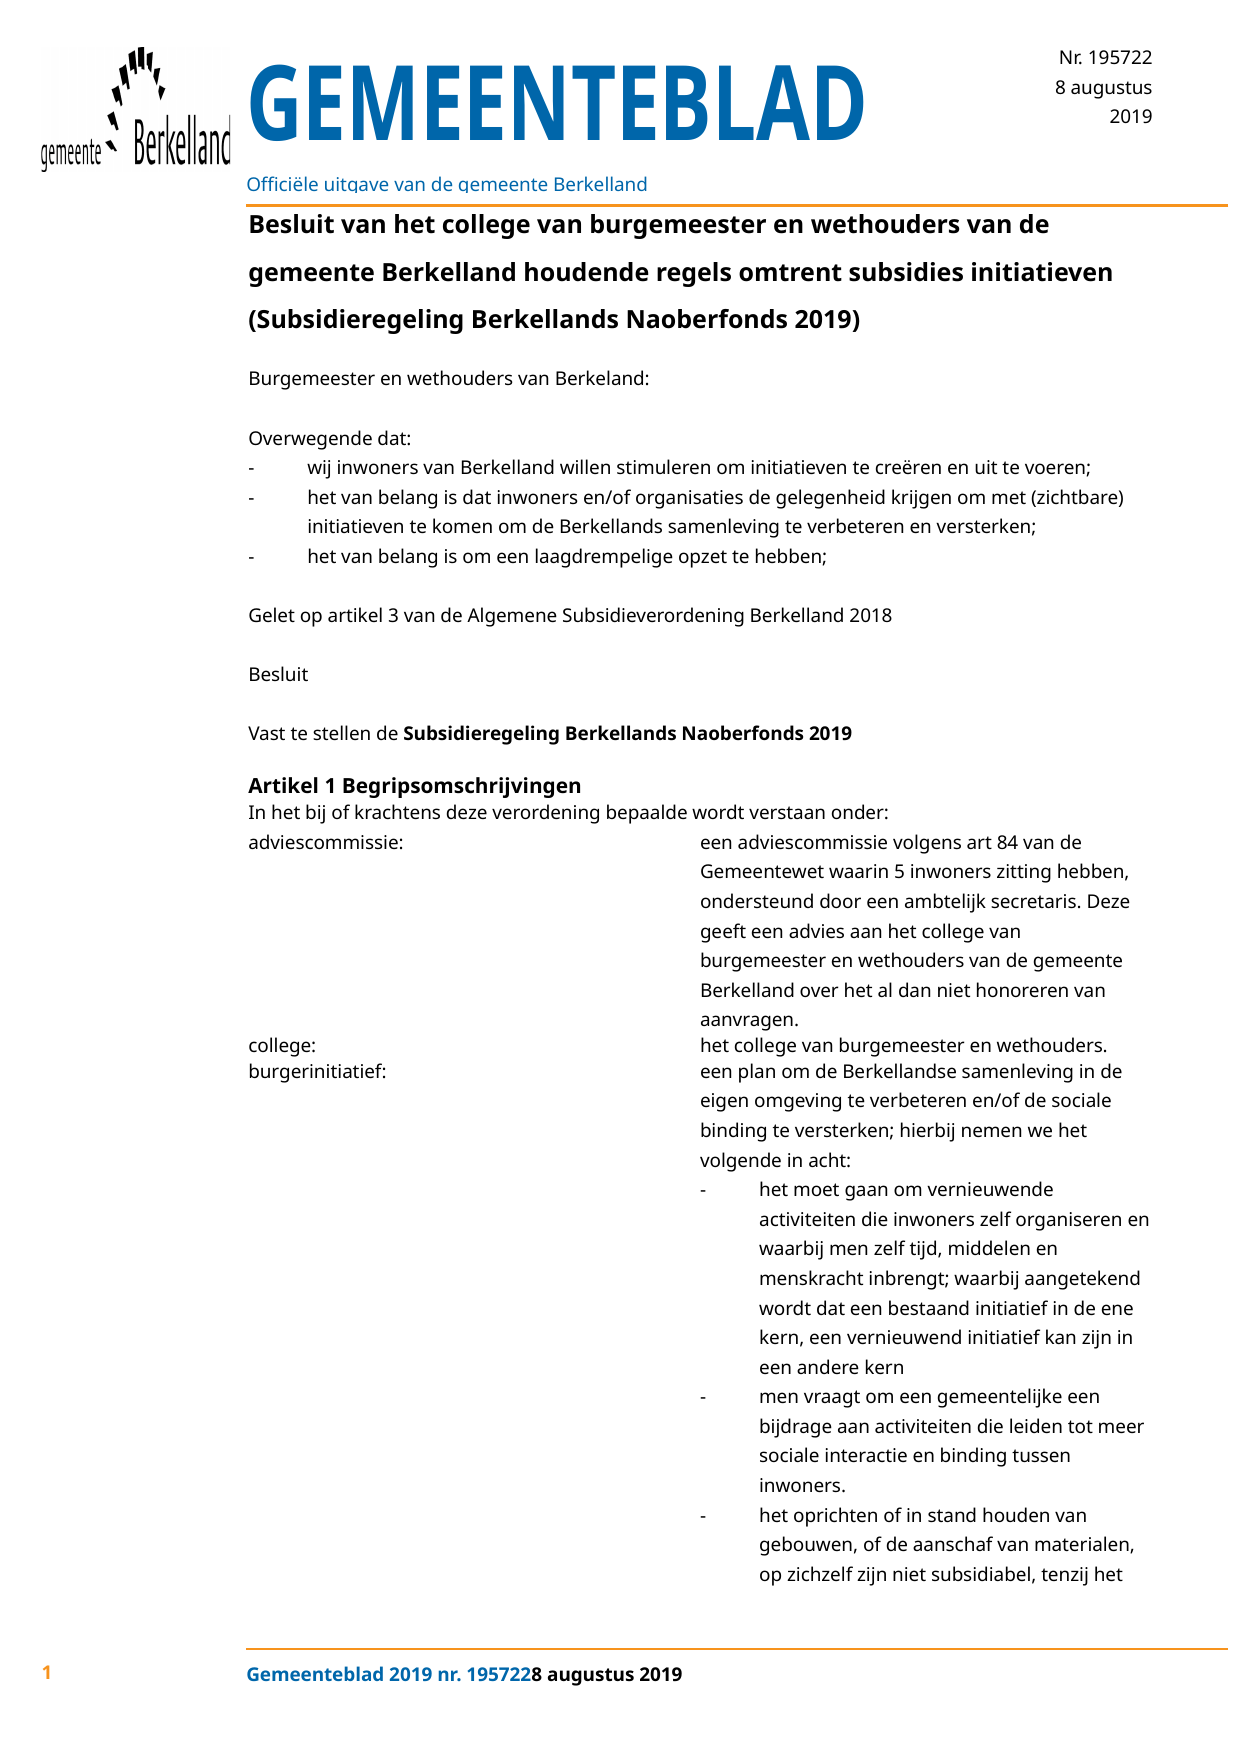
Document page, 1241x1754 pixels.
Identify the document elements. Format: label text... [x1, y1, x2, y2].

text In het bij of krachtens deze verordening bepaalde wordt verstaan onder: [248, 799, 1152, 825]
table_header een adviescommissie volgens art 84 van de Gemeentewet waarin 5 inwoners zitting hebben, ondersteund door een ambtelijk secretaris. Deze geeft een advies aan het college van burgemeester en wethouders van de gemeente Berkelland over het al dan niet honoreren van aanvragen. [700, 829, 1152, 1032]
text Overwegende dat: [248, 425, 1152, 450]
text Gelet op artikel 3 van de Algemene Subsidieverordening Berkelland 2018 [248, 602, 1152, 628]
text Besluit [248, 661, 1152, 687]
table_header adviescommissie: [248, 829, 700, 1032]
text Burgemeester en wethouders van Berkeland: [248, 366, 1152, 391]
text Artikel 1 Begripsomschrijvingen [248, 771, 1152, 799]
list wij inwoners van Berkelland willen stimuleren om initiatieven te creëren en uit te voeren; [248, 454, 1152, 480]
list het van belang is dat inwoners en/of organisaties de gelegenheid krijgen om met (zichtbare) initiatieven te komen om de Berkellands samenleving te verbeteren en versterken; [248, 484, 1152, 539]
text Vast te stellen de Subsidieregeling Berkellands Naoberfonds 2019 [248, 721, 1152, 746]
table_cell burgerinitiatief: [248, 1058, 700, 1587]
table_cell college: [248, 1032, 700, 1058]
picture [41, 47, 231, 172]
list het van belang is om een laagdrempelige opzet te hebben; [248, 543, 1152, 569]
text Besluit van het college van burgemeester en wethouders van de gemeente Berkelland houdende regels omtrent subsidies initiatieven (Subsidieregeling Berkellands Naoberfonds 2019) [248, 207, 1152, 336]
table_cell het college van burgemeester en wethouders. [700, 1032, 1152, 1058]
table_cell een plan om de Berkellandse samenleving in de eigen omgeving te verbeteren en/of de sociale binding te versterken; hierbij nemen we het volgende in acht: het moet gaan om vernieuwende activiteiten die inwoners zelf organiseren en waarbij men zelf tijd, middelen en menskracht inbrengt; waarbij aangetekend wordt dat een bestaand initiatief in de ene kern, een vernieuwend initiatief kan zijn in een andere kern men vraagt om een gemeentelijke een bijdrage aan activiteiten die leiden tot meer sociale interactie en binding tussen inwoners. het oprichten of in stand houden van gebouwen, of de aanschaf van materialen, op zichzelf zijn niet subsidiabel, tenzij het [700, 1058, 1152, 1587]
